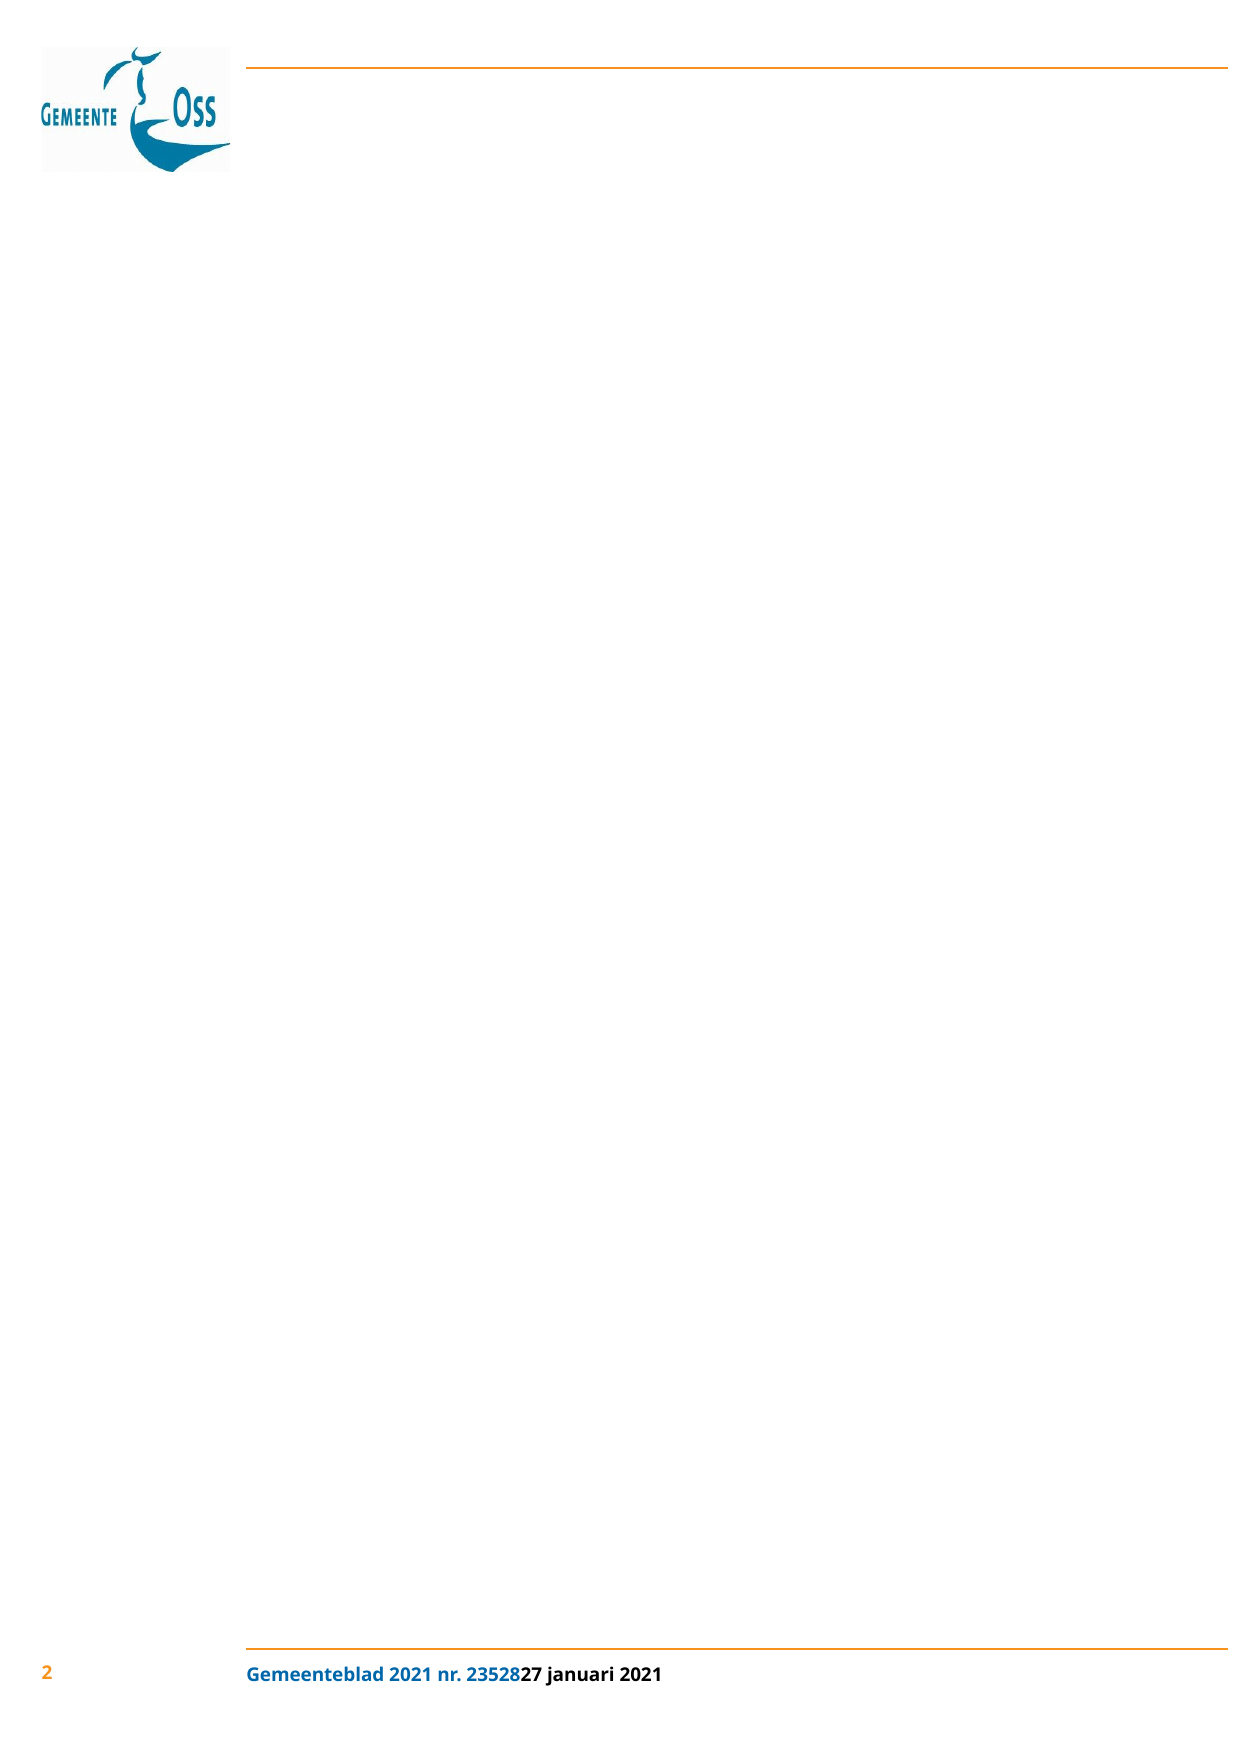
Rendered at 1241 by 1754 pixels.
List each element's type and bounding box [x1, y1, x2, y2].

picture [41, 47, 231, 172]
